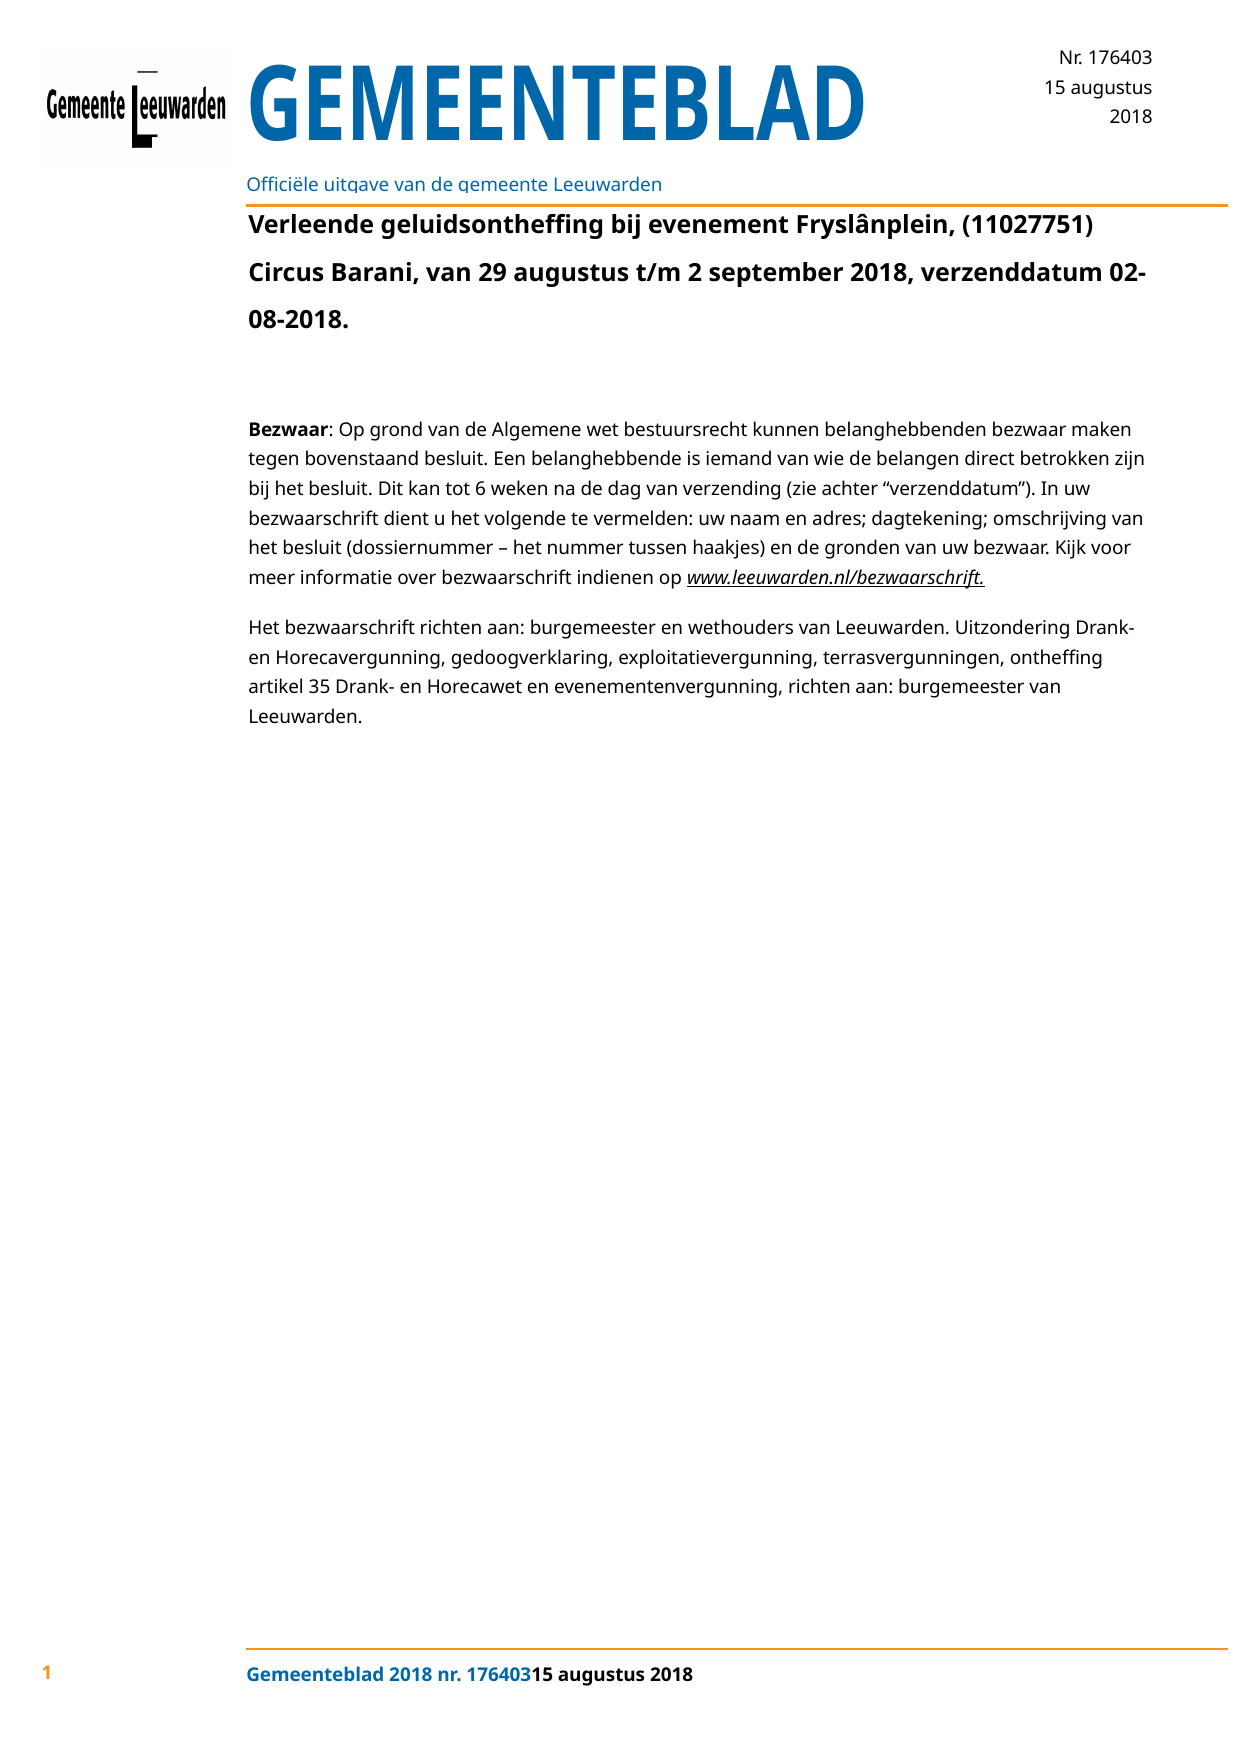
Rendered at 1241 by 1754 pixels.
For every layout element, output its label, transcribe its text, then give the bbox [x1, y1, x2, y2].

text Het bezwaarschrift richten aan: burgemeester en wethouders van Leeuwarden. Uitzondering Drank- en Horecavergunning, gedoogverklaring, exploitatievergunning, terrasvergunningen, ontheffing artikel 35 Drank- en Horecawet en evenementenvergunning, richten aan: burgemeester van Leeuwarden. [248, 614, 1152, 729]
text Verleende geluidsontheffing bij evenement Fryslânplein, (11027751) Circus Barani, van 29 augustus t/m 2 september 2018, verzenddatum 02-08-2018. [248, 207, 1152, 336]
picture [41, 47, 231, 172]
text Bezwaar: Op grond van de Algemene wet bestuursrecht kunnen belanghebbenden bezwaar maken tegen bovenstaand besluit. Een belanghebbende is iemand van wie de belangen direct betrokken zijn bij het besluit. Dit kan tot 6 weken na de dag van verzending (zie achter “verzenddatum”). In uw bezwaarschrift dient u het volgende te vermelden: uw naam en adres; dagtekening; omschrijving van het besluit (dossiernummer – het nummer tussen haakjes) en de gronden van uw bezwaar. Kijk voor meer informatie over bezwaarschrift indienen op www.leeuwarden.nl/bezwaarschrift. [248, 416, 1152, 589]
